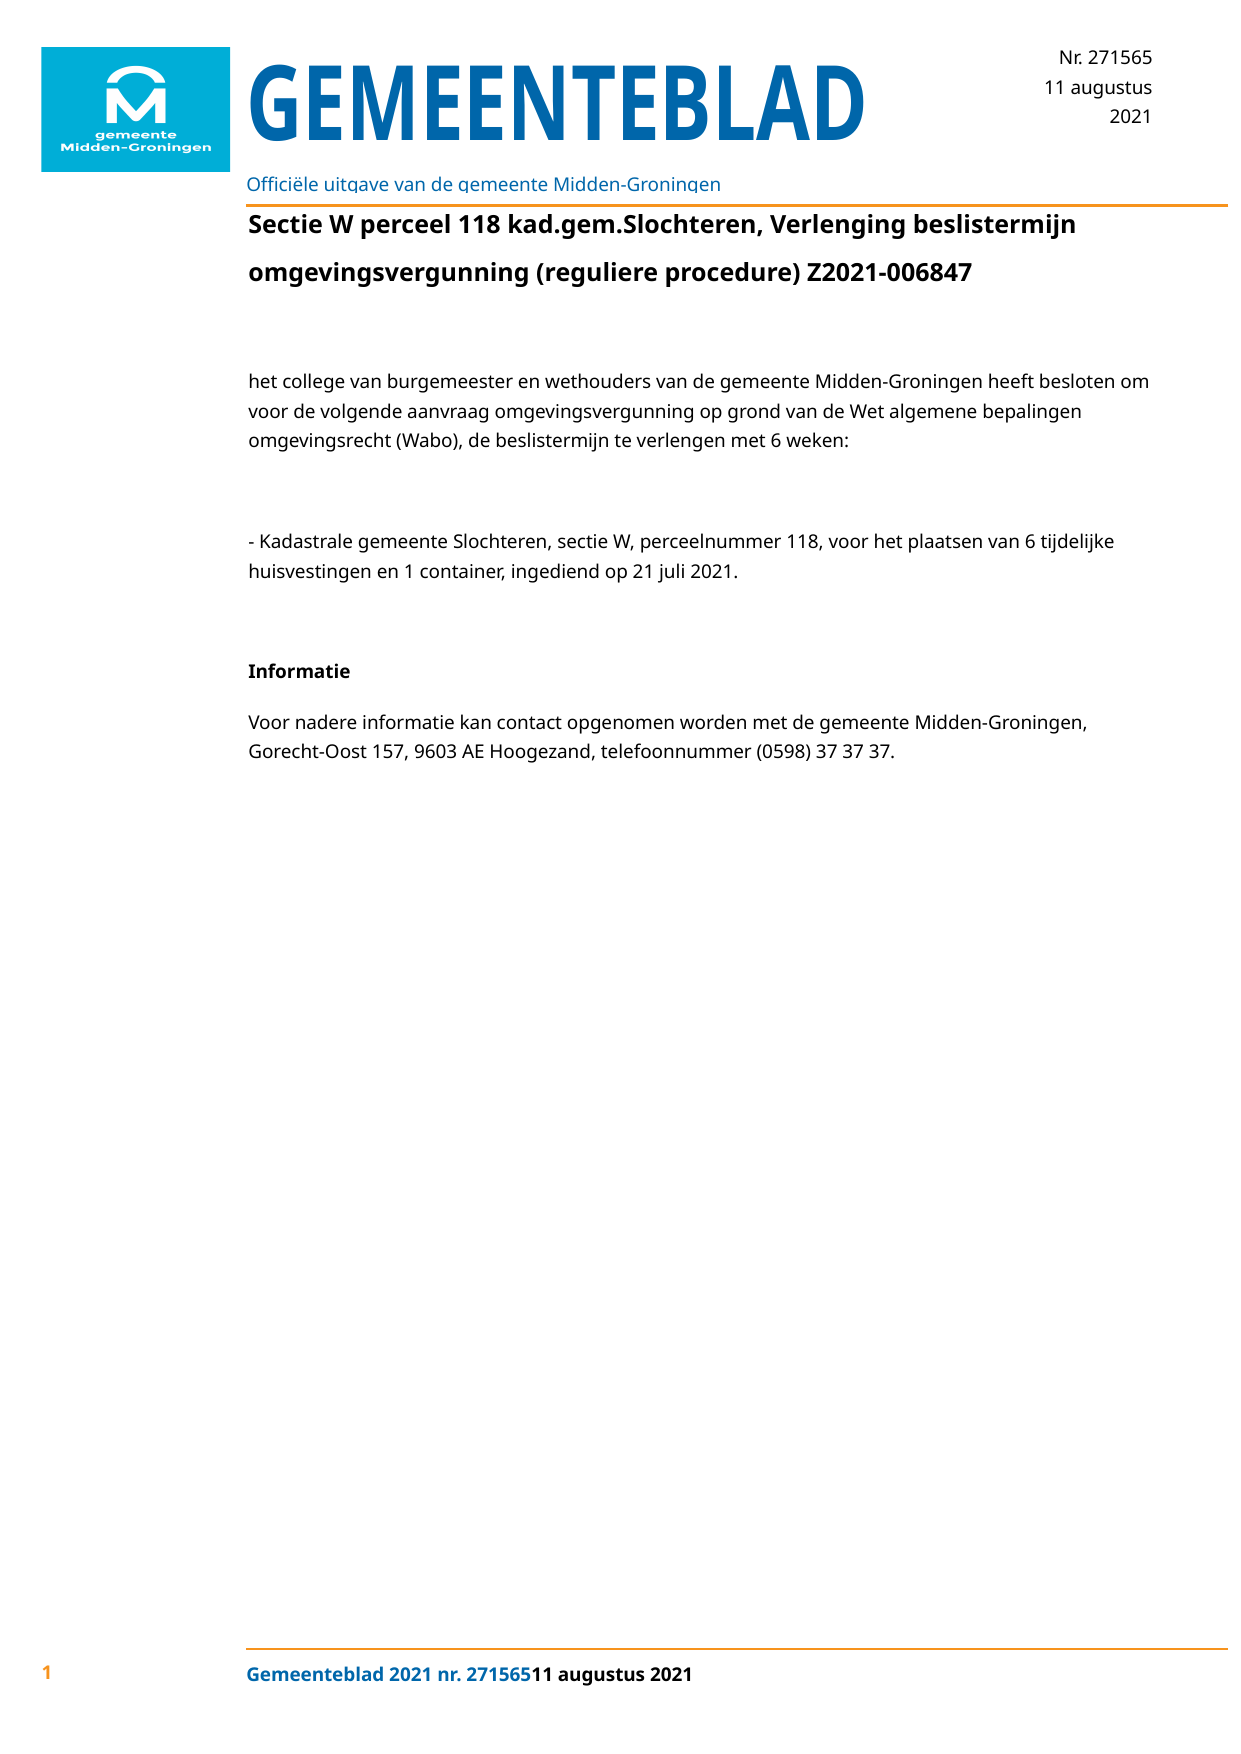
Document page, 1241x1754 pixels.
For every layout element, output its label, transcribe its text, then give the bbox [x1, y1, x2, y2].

text Voor nadere informatie kan contact opgenomen worden met de gemeente Midden-Groningen, Gorecht-Oost 157, 9603 AE Hoogezand, telefoonnummer (0598) 37 37 37. [248, 709, 1152, 764]
text Sectie W perceel 118 kad.gem.Slochteren, Verlenging beslistermijn omgevingsvergunning (reguliere procedure) Z2021-006847 [248, 207, 1152, 288]
text het college van burgemeester en wethouders van de gemeente Midden-Groningen heeft besloten om voor de volgende aanvraag omgevingsvergunning op grond van de Wet algemene bepalingen omgevingsrecht (Wabo), de beslistermijn te verlengen met 6 weken: [248, 368, 1152, 453]
text Informatie [248, 659, 1152, 684]
picture [107, 89, 165, 122]
picture [108, 66, 164, 82]
text - Kadastrale gemeente Slochteren, sectie W, perceelnummer 118, voor het plaatsen van 6 tijdelijke huisvestingen en 1 container, ingediend op 21 juli 2021. [248, 528, 1152, 584]
picture [184, 146, 190, 153]
